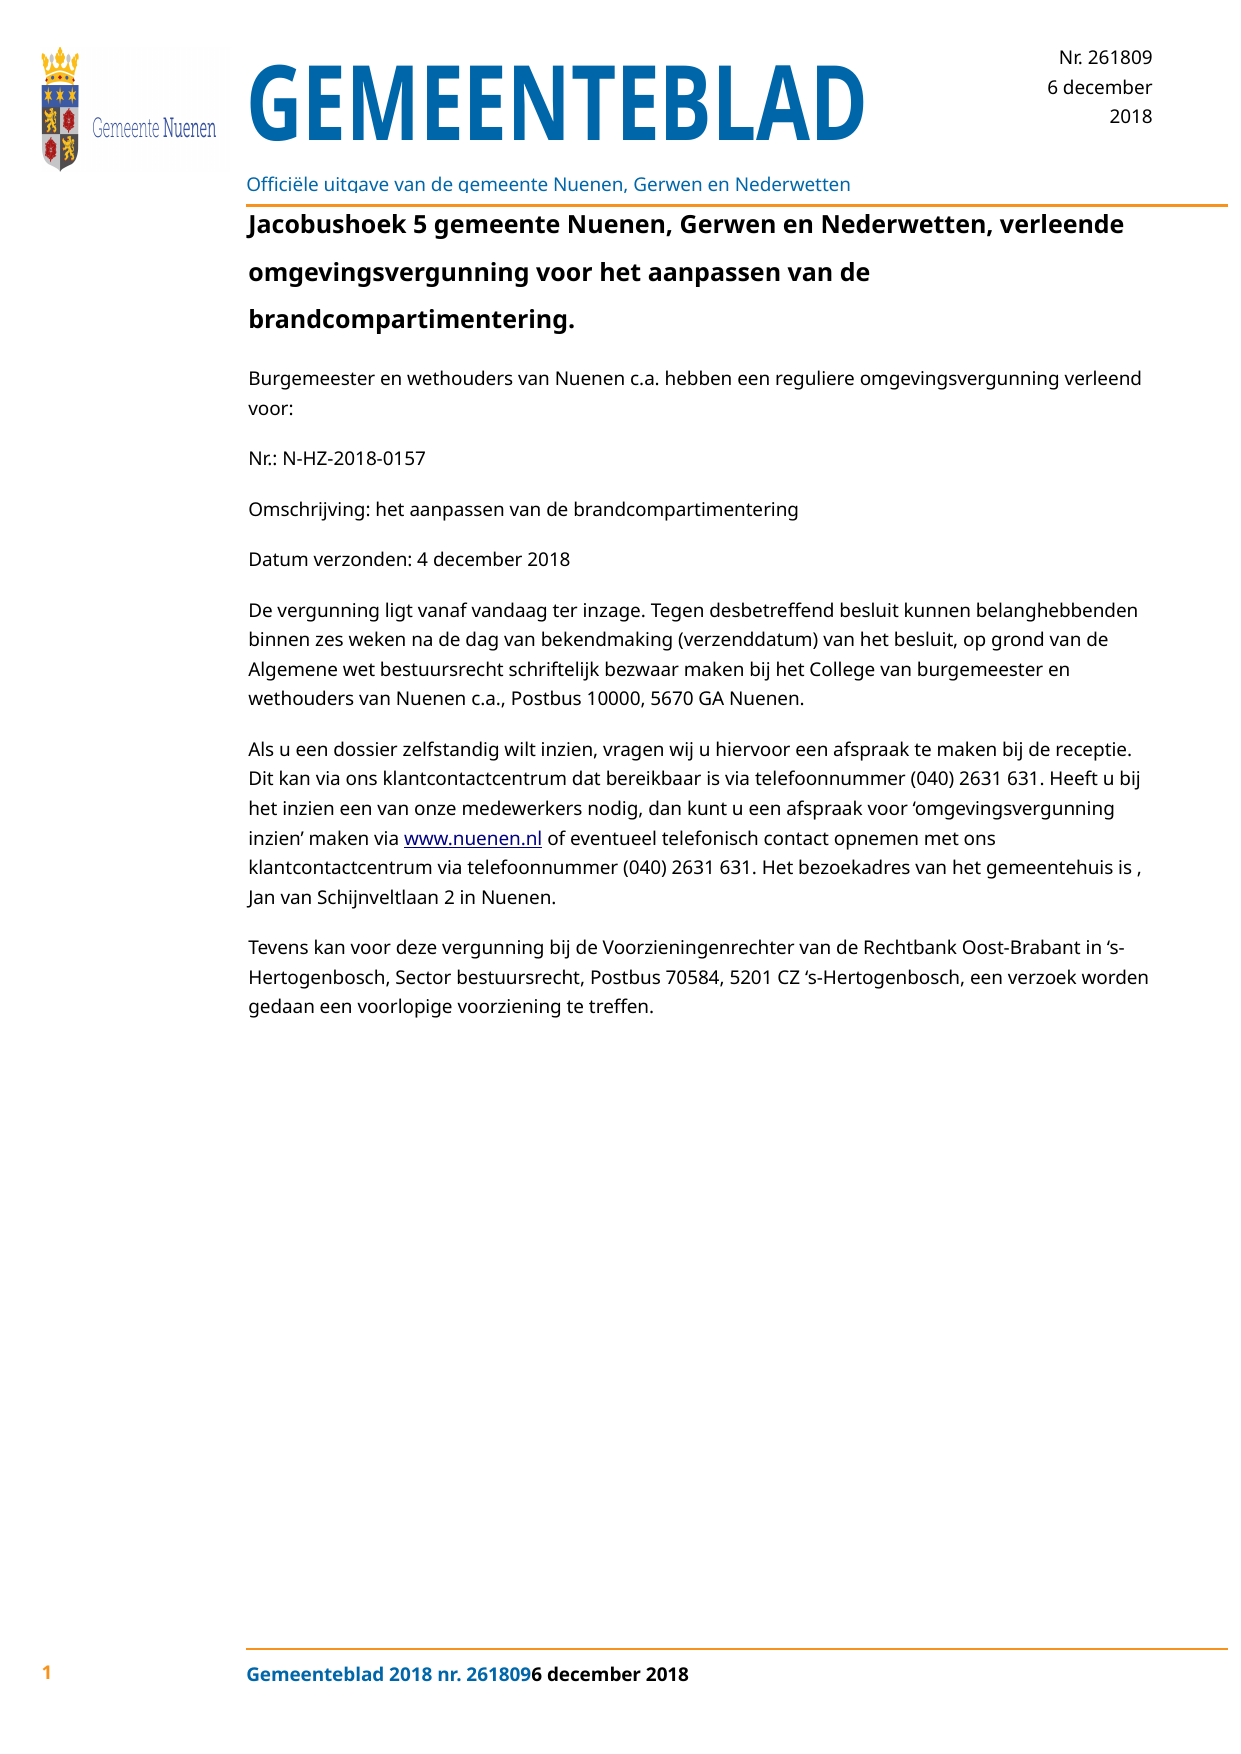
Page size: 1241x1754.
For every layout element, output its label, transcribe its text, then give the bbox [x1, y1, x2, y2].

text Omschrijving: het aanpassen van de brandcompartimentering [248, 496, 1152, 522]
text Tevens kan voor deze vergunning bij de Voorzieningenrechter van de Rechtbank Oost-Brabant in ‘s-Hertogenbosch, Sector bestuursrecht, Postbus 70584, 5201 CZ ‘s-Hertogenbosch, een verzoek worden gedaan een voorlopige voorziening te treffen. [248, 934, 1152, 1019]
text De vergunning ligt vanaf vandaag ter inzage. Tegen desbetreffend besluit kunnen belanghebbenden binnen zes weken na de dag van bekendmaking (verzenddatum) van het besluit, op grond van de Algemene wet bestuursrecht schriftelijk bezwaar maken bij het College van burgemeester en wethouders van Nuenen c.a., Postbus 10000, 5670 GA Nuenen. [248, 597, 1152, 711]
text Als u een dossier zelfstandig wilt inzien, vragen wij u hiervoor een afspraak te maken bij de receptie. Dit kan via ons klantcontactcentrum dat bereikbaar is via telefoonnummer (040) 2631 631. Heeft u bij het inzien een van onze medewerkers nodig, dan kunt u een afspraak voor ‘omgevingsvergunning inzien’ maken via www.nuenen.nl of eventueel telefonisch contact opnemen met ons klantcontactcentrum via telefoonnummer (040) 2631 631. Het bezoekadres van het gemeentehuis is , Jan van Schijnveltlaan 2 in Nuenen. [248, 736, 1152, 909]
text Jacobushoek 5 gemeente Nuenen, Gerwen en Nederwetten, verleende omgevingsvergunning voor het aanpassen van de brandcompartimentering. [248, 207, 1152, 336]
picture [41, 47, 231, 172]
text Burgemeester en wethouders van Nuenen c.a. hebben een reguliere omgevingsvergunning verleend voor: [248, 366, 1152, 421]
text Nr.: N-HZ-2018-0157 [248, 446, 1152, 471]
text Datum verzonden: 4 december 2018 [248, 546, 1152, 572]
